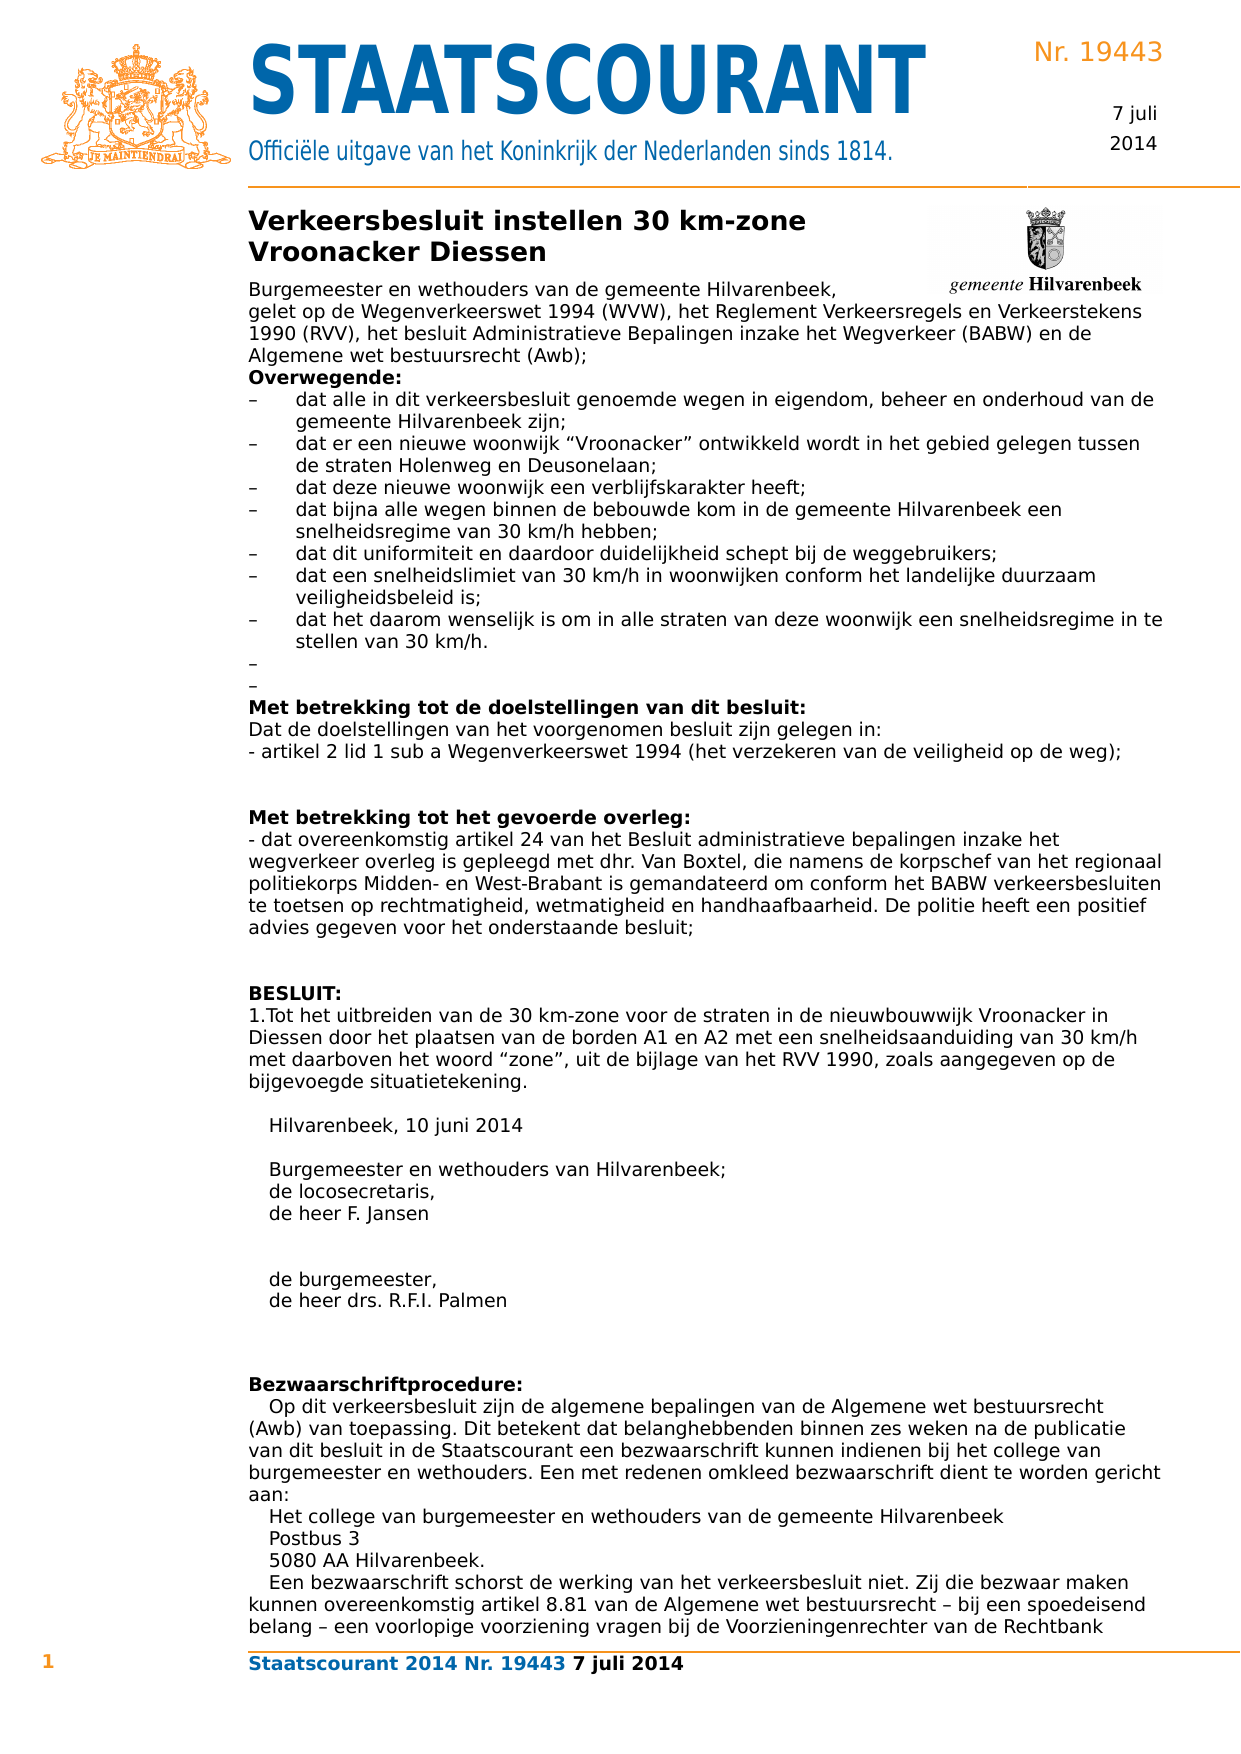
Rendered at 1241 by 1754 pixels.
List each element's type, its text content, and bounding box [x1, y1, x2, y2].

picture [41, 44, 231, 169]
list dat er een nieuwe woonwijk “Vroonacker” ontwikkeld wordt in het gebied gelegen tussen de straten Holenweg en Deusonelaan; [248, 433, 1163, 477]
list dat deze nieuwe woonwijk een verblijfskarakter heeft; [248, 477, 1163, 499]
text 5080 AA Hilvarenbeek. [248, 1550, 1163, 1572]
text Het college van burgemeester en wethouders van de gemeente Hilvarenbeek [248, 1506, 1163, 1528]
picture [927, 205, 1164, 294]
text BESLUIT: [248, 983, 1163, 1005]
list dat bijna alle wegen binnen de bebouwde kom in de gemeente Hilvarenbeek een snelheidsregime van 30 km/h hebben; [248, 499, 1163, 543]
text Burgemeester en wethouders van Hilvarenbeek; [248, 1158, 1163, 1181]
text Hilvarenbeek, 10 juni 2014 [248, 1114, 1163, 1137]
text de heer F. Jansen [248, 1202, 1163, 1224]
text Burgemeester en wethouders van de gemeente Hilvarenbeek, [248, 279, 1163, 301]
text Postbus 3 [248, 1528, 1163, 1550]
text Overwegende: [248, 367, 1163, 389]
subtitle Met betrekking tot het gevoerde overleg: [248, 807, 1163, 829]
list dat het daarom wenselijk is om in alle straten van deze woonwijk een snelheidsregime in te stellen van 30 km/h. [248, 609, 1163, 653]
text - dat overeenkomstig artikel 24 van het Besluit administratieve bepalingen inzake het wegverkeer overleg is gepleegd met dhr. Van Boxtel, die namens de korpschef van het regionaal politiekorps Midden- en West-Brabant is gemandateerd om conform het BABW verkeersbesluiten te toetsen op rechtmatigheid, wetmatigheid en handhaafbaarheid. De politie heeft een positief advies gegeven voor het onderstaande besluit; [248, 829, 1163, 939]
text 1.Tot het uitbreiden van de 30 km-zone voor de straten in de nieuwbouwwijk Vroonacker in Diessen door het plaatsen van de borden A1 en A2 met een snelheidsaanduiding van 30 km/h met daarboven het woord “zone”, uit de bijlage van het RVV 1990, zoals aangegeven op de bijgevoegde situatietekening. [248, 1005, 1163, 1093]
text Dat de doelstellingen van het voorgenomen besluit zijn gelegen in: [248, 719, 1163, 741]
text de heer drs. R.F.I. Palmen [248, 1290, 1163, 1312]
list dat alle in dit verkeersbesluit genoemde wegen in eigendom, beheer en onderhoud van de gemeente Hilvarenbeek zijn; [248, 389, 1163, 433]
list dat dit uniformiteit en daardoor duidelijkheid schept bij de weggebruikers; [248, 543, 1163, 565]
subtitle Verkeersbesluit instellen 30 km-zone Vroonacker Diessen [248, 206, 927, 268]
text - artikel 2 lid 1 sub a Wegenverkeerswet 1994 (het verzekeren van de veiligheid op de weg); [248, 741, 1163, 763]
text Een bezwaarschrift schorst de werking van het verkeersbesluit niet. Zij die bezwaar maken kunnen overeenkomstig artikel 8.81 van de Algemene wet bestuursrecht – bij een spoedeisend belang – een voorlopige voorziening vragen bij de Voorzieningenrechter van de Rechtbank [248, 1572, 1163, 1638]
subtitle Met betrekking tot de doelstellingen van dit besluit: [248, 697, 1163, 719]
subtitle Bezwaarschriftprocedure: [248, 1374, 1163, 1396]
list dat een snelheidslimiet van 30 km/h in woonwijken conform het landelijke duurzaam veiligheidsbeleid is; [248, 565, 1163, 609]
text de burgemeester, [248, 1268, 1163, 1290]
text Op dit verkeersbesluit zijn de algemene bepalingen van de Algemene wet bestuursrecht (Awb) van toepassing. Dit betekent dat belanghebbenden binnen zes weken na de publicatie van dit besluit in de Staatscourant een bezwaarschrift kunnen indienen bij het college van burgemeester en wethouders. Een met redenen omkleed bezwaarschrift dient te worden gericht aan: [248, 1396, 1163, 1506]
text gelet op de Wegenverkeerswet 1994 (WVW), het Reglement Verkeersregels en Verkeerstekens 1990 (RVV), het besluit Administratieve Bepalingen inzake het Wegverkeer (BABW) en de Algemene wet bestuursrecht (Awb); [248, 301, 1163, 367]
text de locosecretaris, [248, 1181, 1163, 1202]
